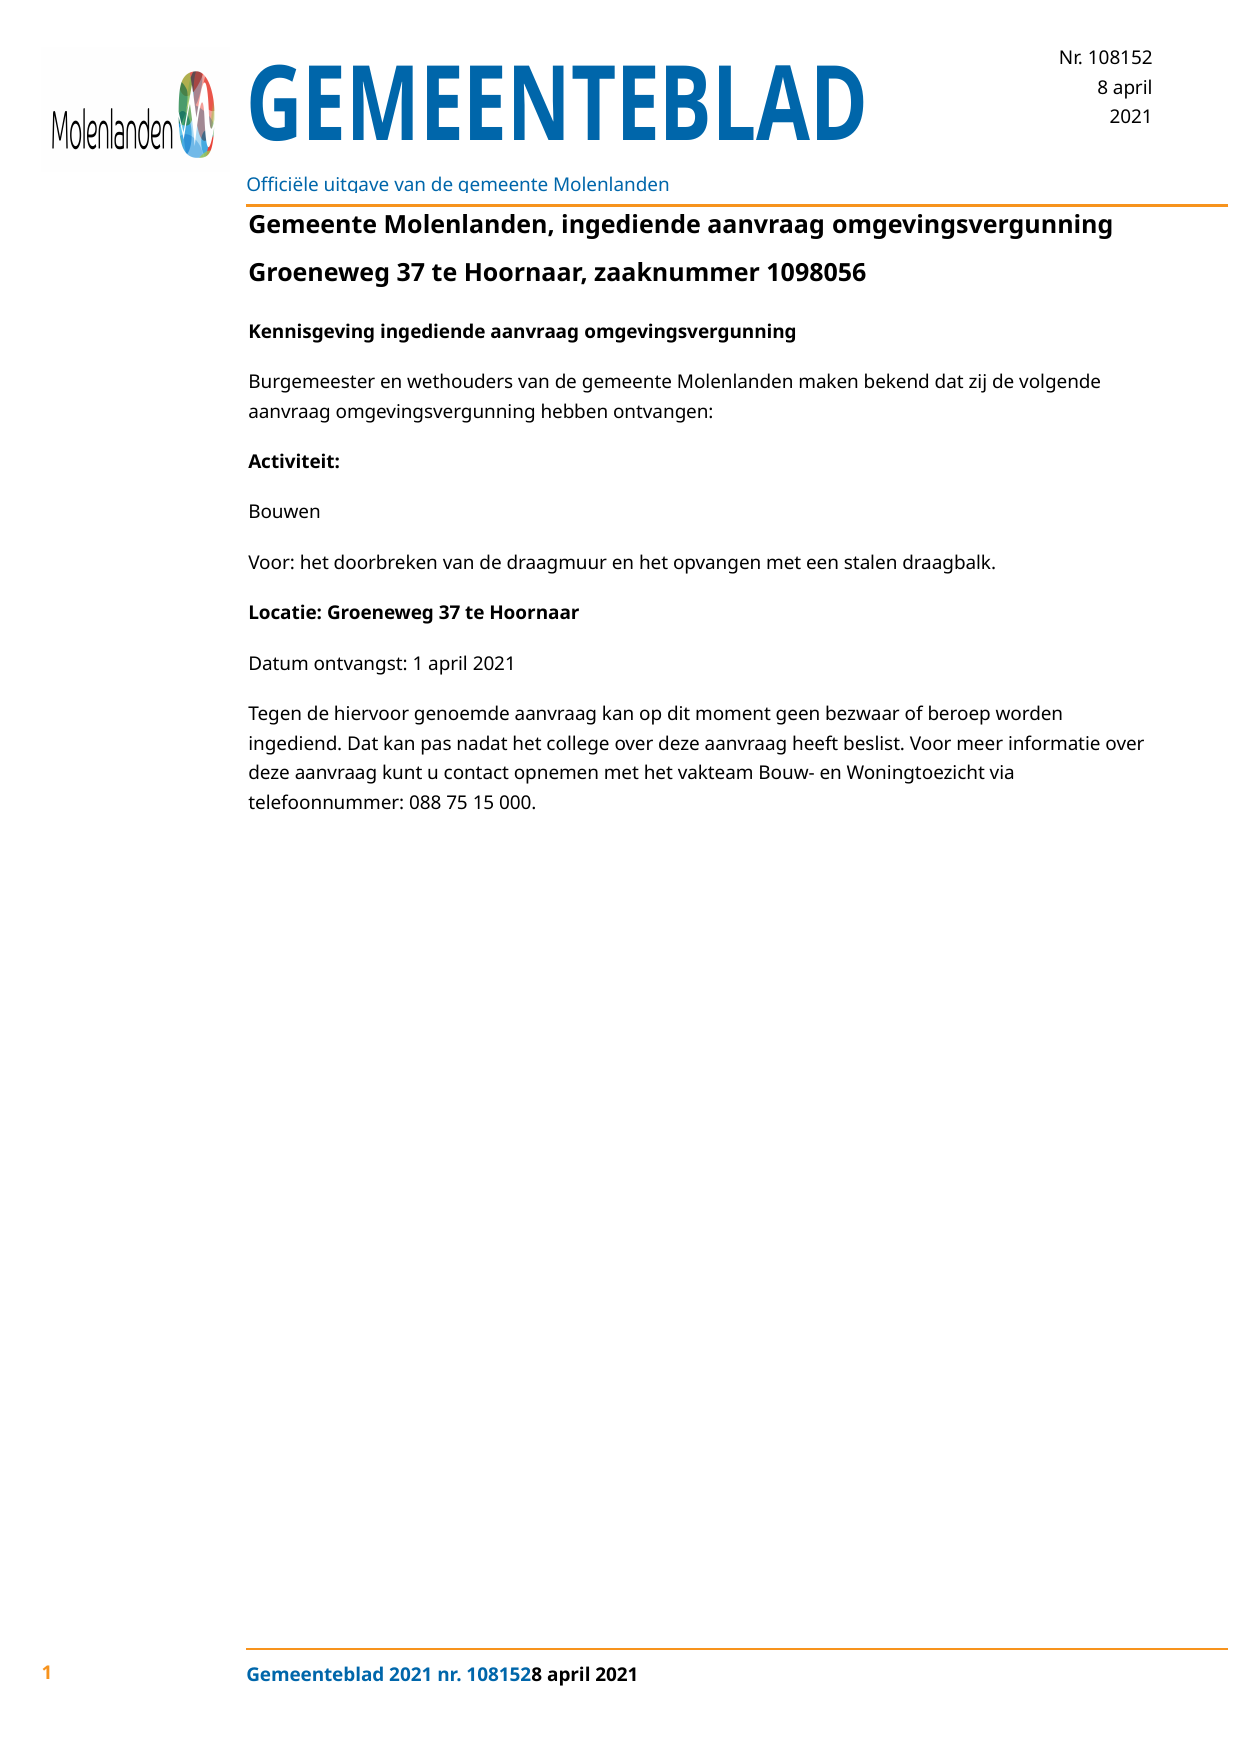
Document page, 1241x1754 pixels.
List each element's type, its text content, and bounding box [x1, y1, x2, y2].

text Bouwen [248, 499, 1152, 524]
text Burgemeester en wethouders van de gemeente Molenlanden maken bekend dat zij de volgende aanvraag omgevingsvergunning hebben ontvangen: [248, 368, 1152, 424]
text Datum ontvangst: 1 april 2021 [248, 650, 1152, 676]
picture [41, 47, 231, 172]
text Kennisgeving ingediende aanvraag omgevingsvergunning [248, 318, 1152, 344]
text Voor: het doorbreken van de draagmuur en het opvangen met een stalen draagbalk. [248, 549, 1152, 575]
text Gemeente Molenlanden, ingediende aanvraag omgevingsvergunning Groeneweg 37 te Hoornaar, zaaknummer 1098056 [248, 207, 1152, 288]
text Activiteit: [248, 448, 1152, 474]
text Tegen de hiervoor genoemde aanvraag kan op dit moment geen bezwaar of beroep worden ingediend. Dat kan pas nadat het college over deze aanvraag heeft beslist. Voor meer informatie over deze aanvraag kunt u contact opnemen met het vakteam Bouw- en Woningtoezicht via telefoonnummer: 088 75 15 000. [248, 700, 1152, 815]
text Locatie: Groeneweg 37 te Hoornaar [248, 599, 1152, 625]
